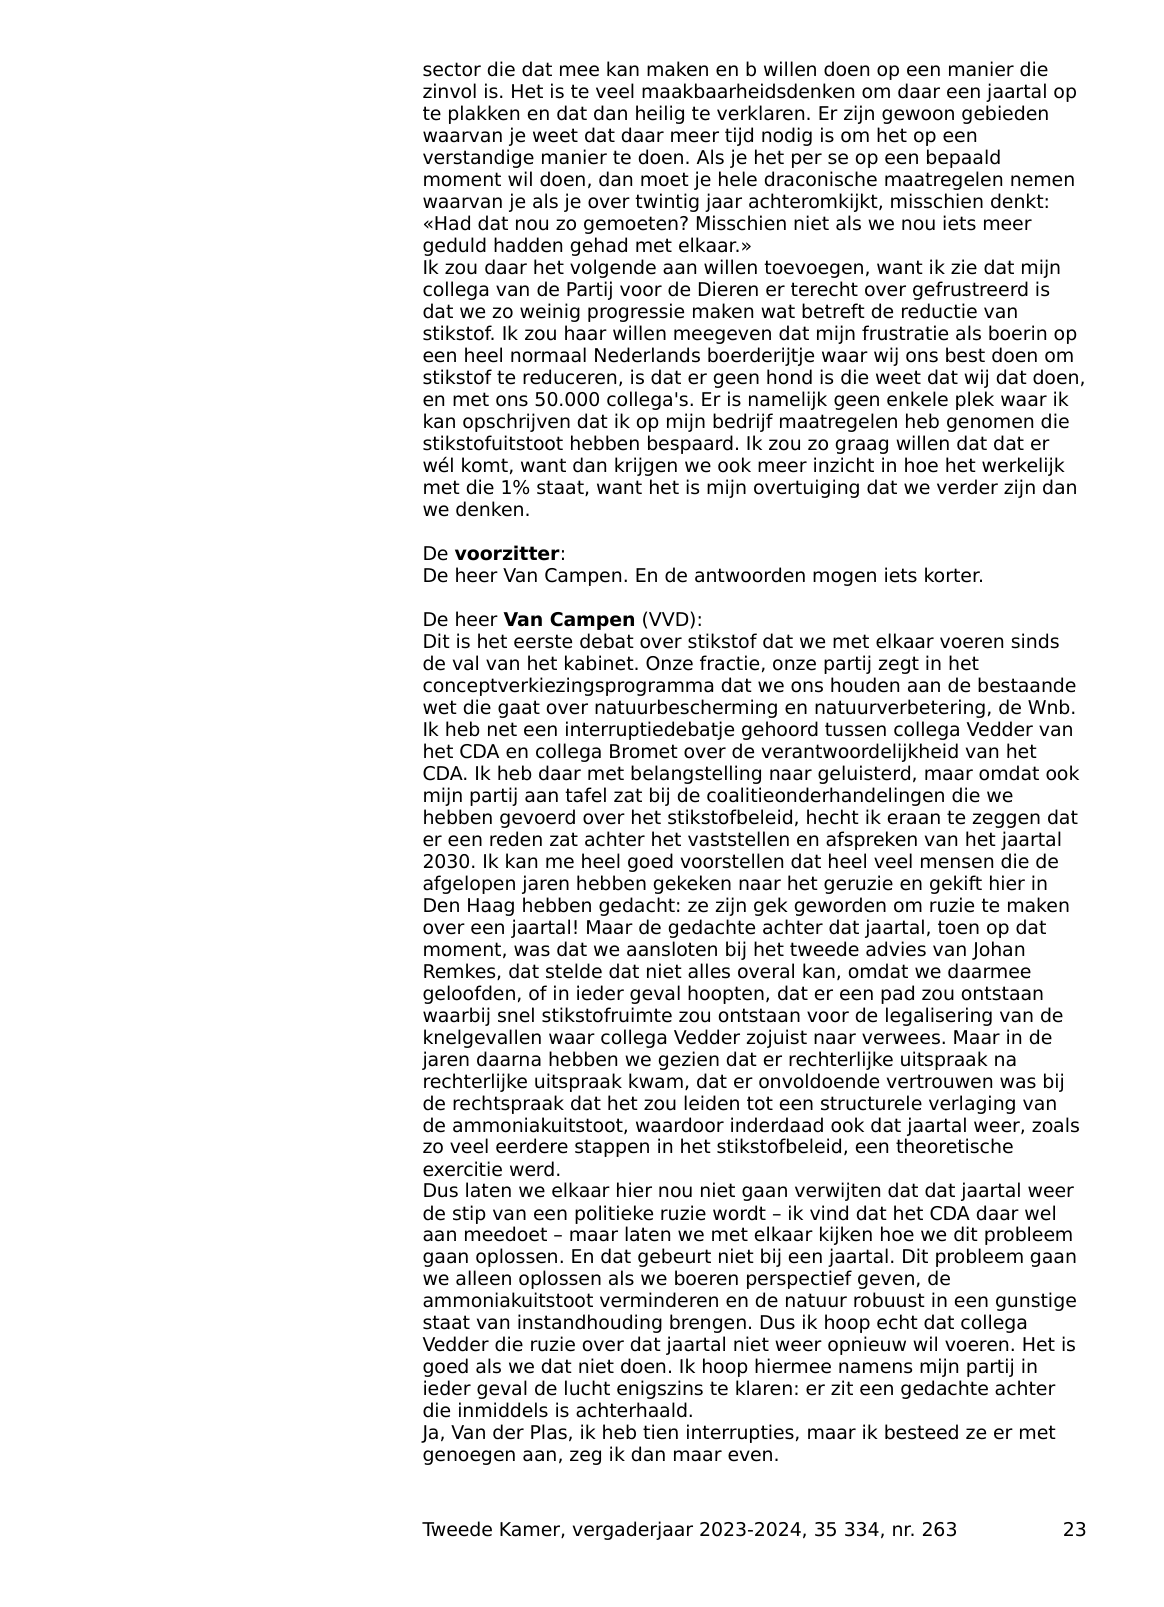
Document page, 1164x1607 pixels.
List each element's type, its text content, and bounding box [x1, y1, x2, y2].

text Ja, Van der Plas, ik heb tien interrupties, maar ik besteed ze er met genoegen aan, zeg ik dan maar even. [422, 1422, 1087, 1466]
text De heer Van Campen. En de antwoorden mogen iets korter. [422, 565, 1087, 587]
text Ik zou daar het volgende aan willen toevoegen, want ik zie dat mijn collega van de Partij voor de Dieren er terecht over gefrustreerd is dat we zo weinig progressie maken wat betreft de reductie van stikstof. Ik zou haar willen meegeven dat mijn frustratie als boerin op een heel normaal Nederlands boerderijtje waar wij ons best doen om stikstof te reduceren, is dat er geen hond is die weet dat wij dat doen, en met ons 50.000 collega's. Er is namelijk geen enkele plek waar ik kan opschrijven dat ik op mijn bedrijf maatregelen heb genomen die stikstofuitstoot hebben bespaard. Ik zou zo graag willen dat dat er wél komt, want dan krijgen we ook meer inzicht in hoe het werkelijk met die 1% staat, want het is mijn overtuiging dat we verder zijn dan we denken. [422, 257, 1087, 521]
text sector die dat mee kan maken en b willen doen op een manier die zinvol is. Het is te veel maakbaarheidsdenken om daar een jaartal op te plakken en dat dan heilig te verklaren. Er zijn gewoon gebieden waarvan je weet dat daar meer tijd nodig is om het op een verstandige manier te doen. Als je het per se op een bepaald moment wil doen, dan moet je hele draconische maatregelen nemen waarvan je als je over twintig jaar achteromkijkt, misschien denkt: «Had dat nou zo gemoeten? Misschien niet als we nou iets meer geduld hadden gehad met elkaar.» [422, 59, 1087, 257]
text De voorzitter: [422, 543, 1087, 565]
text De heer Van Campen (VVD): [422, 609, 1087, 631]
text Dit is het eerste debat over stikstof dat we met elkaar voeren sinds de val van het kabinet. Onze fractie, onze partij zegt in het conceptverkiezingsprogramma dat we ons houden aan de bestaande wet die gaat over natuurbescherming en natuurverbetering, de Wnb. Ik heb net een interruptiedebatje gehoord tussen collega Vedder van het CDA en collega Bromet over de verantwoordelijkheid van het CDA. Ik heb daar met belangstelling naar geluisterd, maar omdat ook mijn partij aan tafel zat bij de coalitieonderhandelingen die we hebben gevoerd over het stikstofbeleid, hecht ik eraan te zeggen dat er een reden zat achter het vaststellen en afspreken van het jaartal 2030. Ik kan me heel goed voorstellen dat heel veel mensen die de afgelopen jaren hebben gekeken naar het geruzie en gekift hier in Den Haag hebben gedacht: ze zijn gek geworden om ruzie te maken over een jaartal! Maar de gedachte achter dat jaartal, toen op dat moment, was dat we aansloten bij het tweede advies van Johan Remkes, dat stelde dat niet alles overal kan, omdat we daarmee geloofden, of in ieder geval hoopten, dat er een pad zou ontstaan waarbij snel stikstofruimte zou ontstaan voor de legalisering van de knelgevallen waar collega Vedder zojuist naar verwees. Maar in de jaren daarna hebben we gezien dat er rechterlijke uitspraak na rechterlijke uitspraak kwam, dat er onvoldoende vertrouwen was bij de rechtspraak dat het zou leiden tot een structurele verlaging van de ammoniakuitstoot, waardoor inderdaad ook dat jaartal weer, zoals zo veel eerdere stappen in het stikstofbeleid, een theoretische exercitie werd. [422, 631, 1087, 1180]
text Dus laten we elkaar hier nou niet gaan verwijten dat dat jaartal weer de stip van een politieke ruzie wordt – ik vind dat het CDA daar wel aan meedoet – maar laten we met elkaar kijken hoe we dit probleem gaan oplossen. En dat gebeurt niet bij een jaartal. Dit probleem gaan we alleen oplossen als we boeren perspectief geven, de ammoniakuitstoot verminderen en de natuur robuust in een gunstige staat van instandhouding brengen. Dus ik hoop echt dat collega Vedder die ruzie over dat jaartal niet weer opnieuw wil voeren. Het is goed als we dat niet doen. Ik hoop hiermee namens mijn partij in ieder geval de lucht enigszins te klaren: er zit een gedachte achter die inmiddels is achterhaald. [422, 1180, 1087, 1422]
